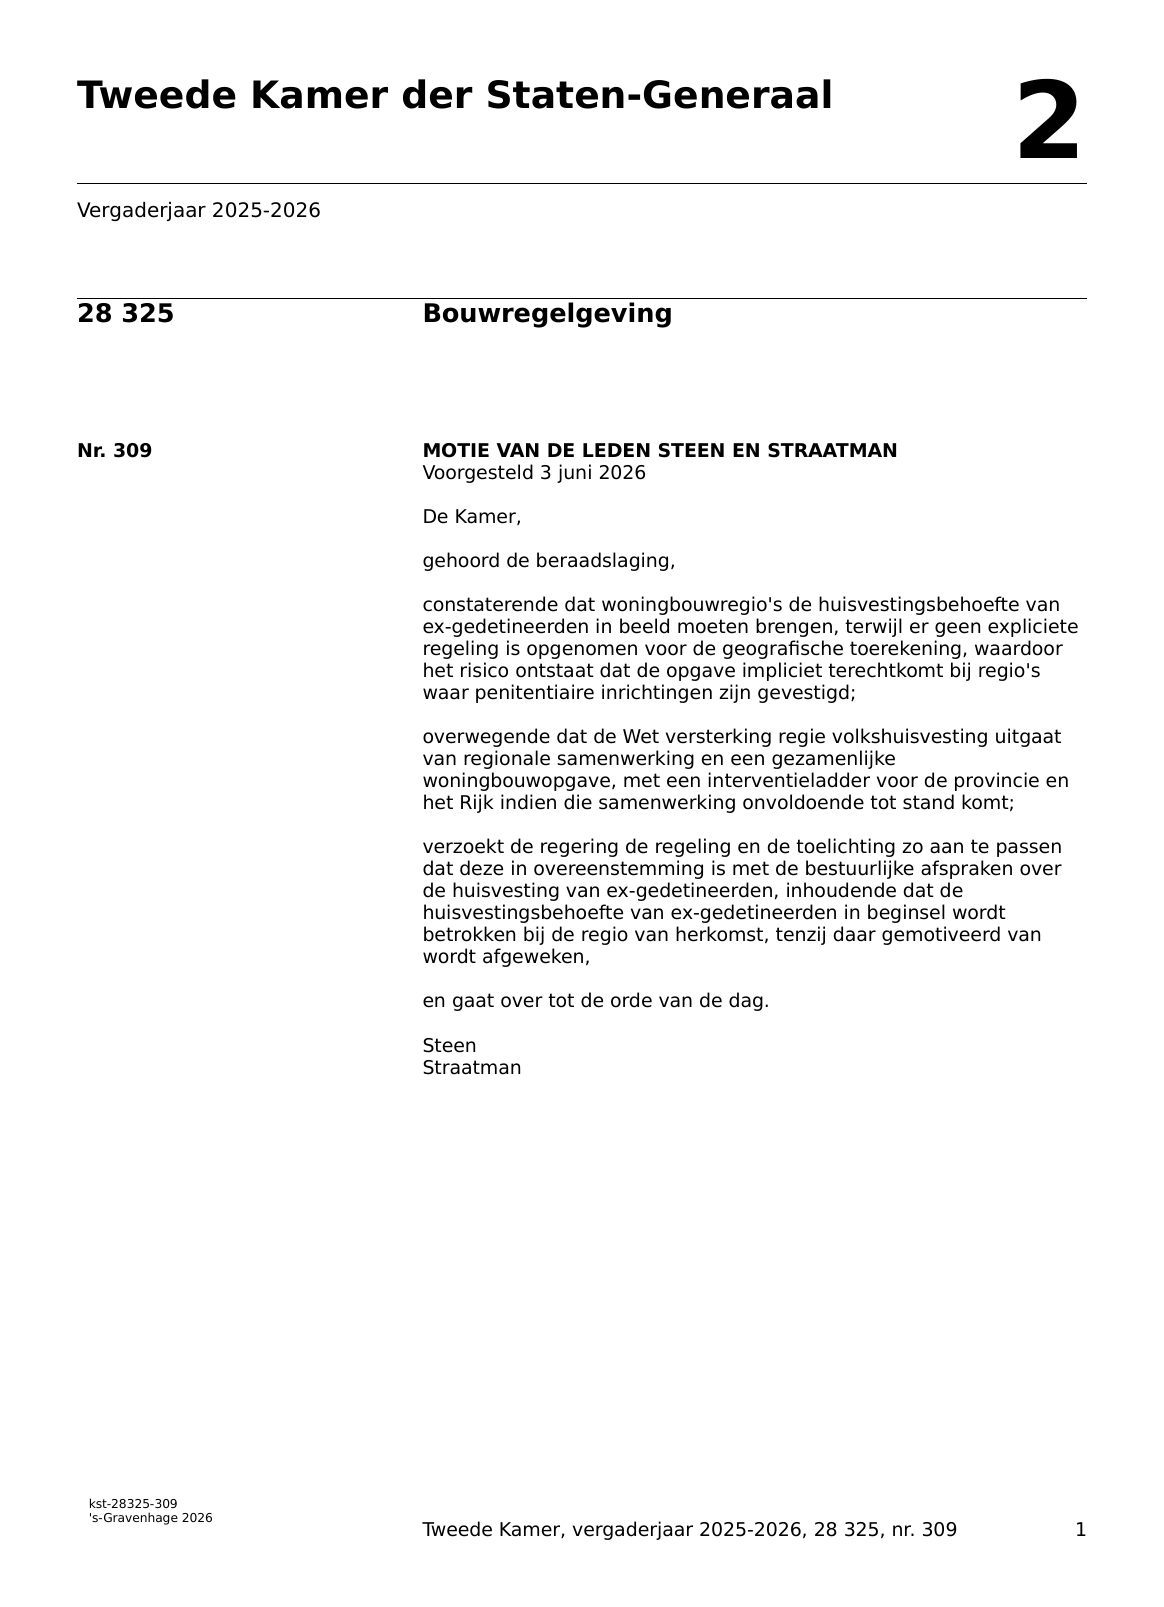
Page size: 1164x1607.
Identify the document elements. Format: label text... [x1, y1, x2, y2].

text overwegende dat de Wet versterking regie volkshuisvesting uitgaat van regionale samenwerking en een gezamenlijke woningbouwopgave, met een interventieladder voor de provincie en het Rijk indien die samenwerking onvoldoende tot stand komt; [422, 726, 1087, 814]
text 's-Gravenhage 2026 [88, 1511, 323, 1525]
subtitle 28 325 Bouwregelgeving [77, 299, 1087, 329]
text Steen [422, 1034, 1087, 1057]
text De Kamer, [422, 506, 1087, 528]
table_header Tweede Kamer der Staten-Generaal [77, 59, 886, 183]
text Straatman [422, 1057, 1087, 1078]
text gehoord de beraadslaging, [422, 550, 1087, 572]
table_cell Vergaderjaar 2025-2026 [77, 184, 1087, 298]
text verzoekt de regering de regeling en de toelichting zo aan te passen dat deze in overeenstemming is met de bestuurlijke afspraken over de huisvesting van ex-gedetineerden, inhoudende dat de huisvestingsbehoefte van ex-gedetineerden in beginsel wordt betrokken bij de regio van herkomst, tenzij daar gemotiveerd van wordt afgeweken, [422, 836, 1087, 968]
table_header 2 [886, 59, 1087, 183]
text en gaat over tot de orde van de dag. [422, 990, 1087, 1012]
text Voorgesteld 3 juni 2026 [422, 462, 1087, 484]
subtitle Nr. 309 MOTIE VAN DE LEDEN STEEN EN STRAATMAN [77, 440, 1087, 462]
text constaterende dat woningbouwregio's de huisvestingsbehoefte van ex-gedetineerden in beeld moeten brengen, terwijl er geen expliciete regeling is opgenomen voor de geografische toerekening, waardoor het risico ontstaat dat de opgave impliciet terechtkomt bij regio's waar penitentiaire inrichtingen zijn gevestigd; [422, 594, 1087, 704]
text kst-28325-309 [88, 1497, 323, 1511]
